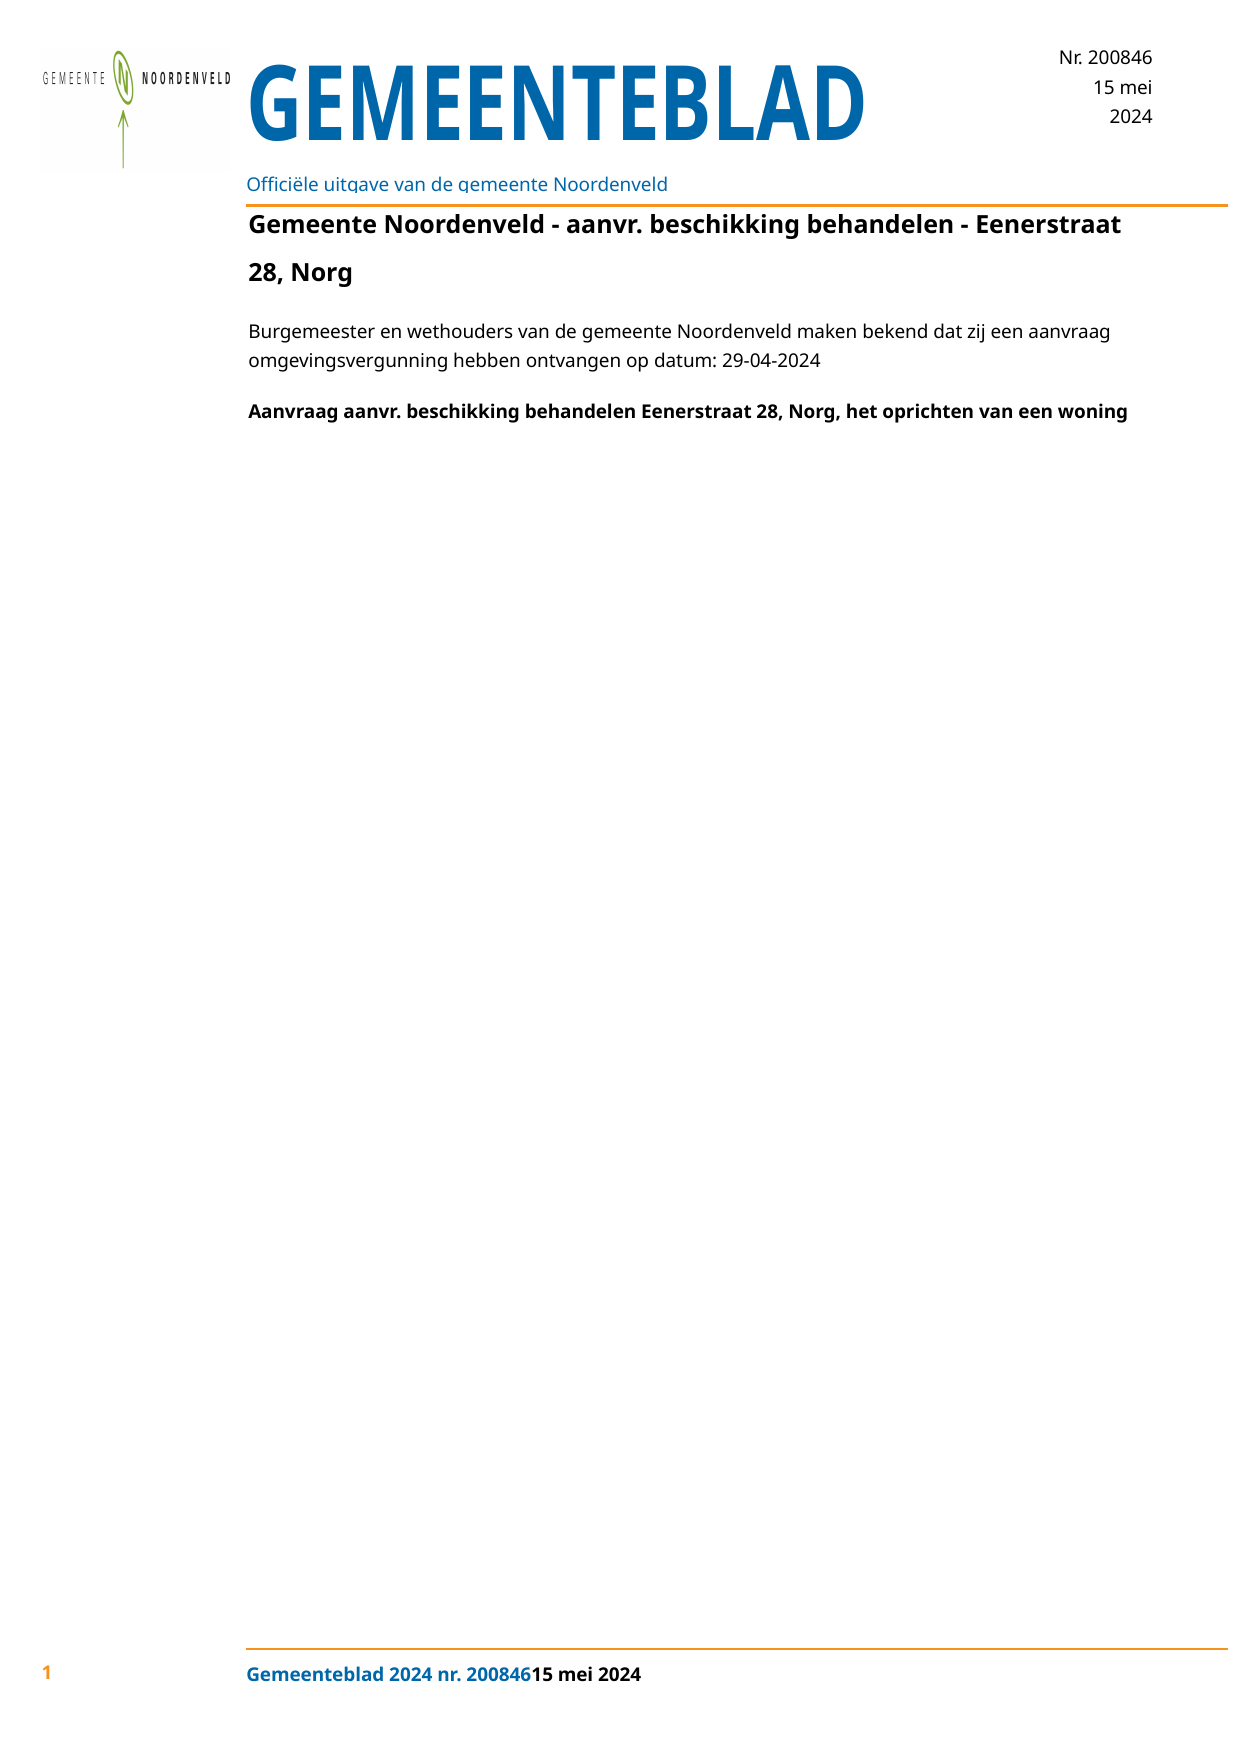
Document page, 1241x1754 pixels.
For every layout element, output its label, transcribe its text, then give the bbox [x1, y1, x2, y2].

text Gemeente Noordenveld - aanvr. beschikking behandelen - Eenerstraat 28, Norg [248, 207, 1152, 288]
text Aanvraag aanvr. beschikking behandelen Eenerstraat 28, Norg, het oprichten van een woning [248, 398, 1152, 424]
text Burgemeester en wethouders van de gemeente Noordenveld maken bekend dat zij een aanvraag omgevingsvergunning hebben ontvangen op datum: 29-04-2024 [248, 318, 1152, 373]
picture [41, 47, 231, 172]
